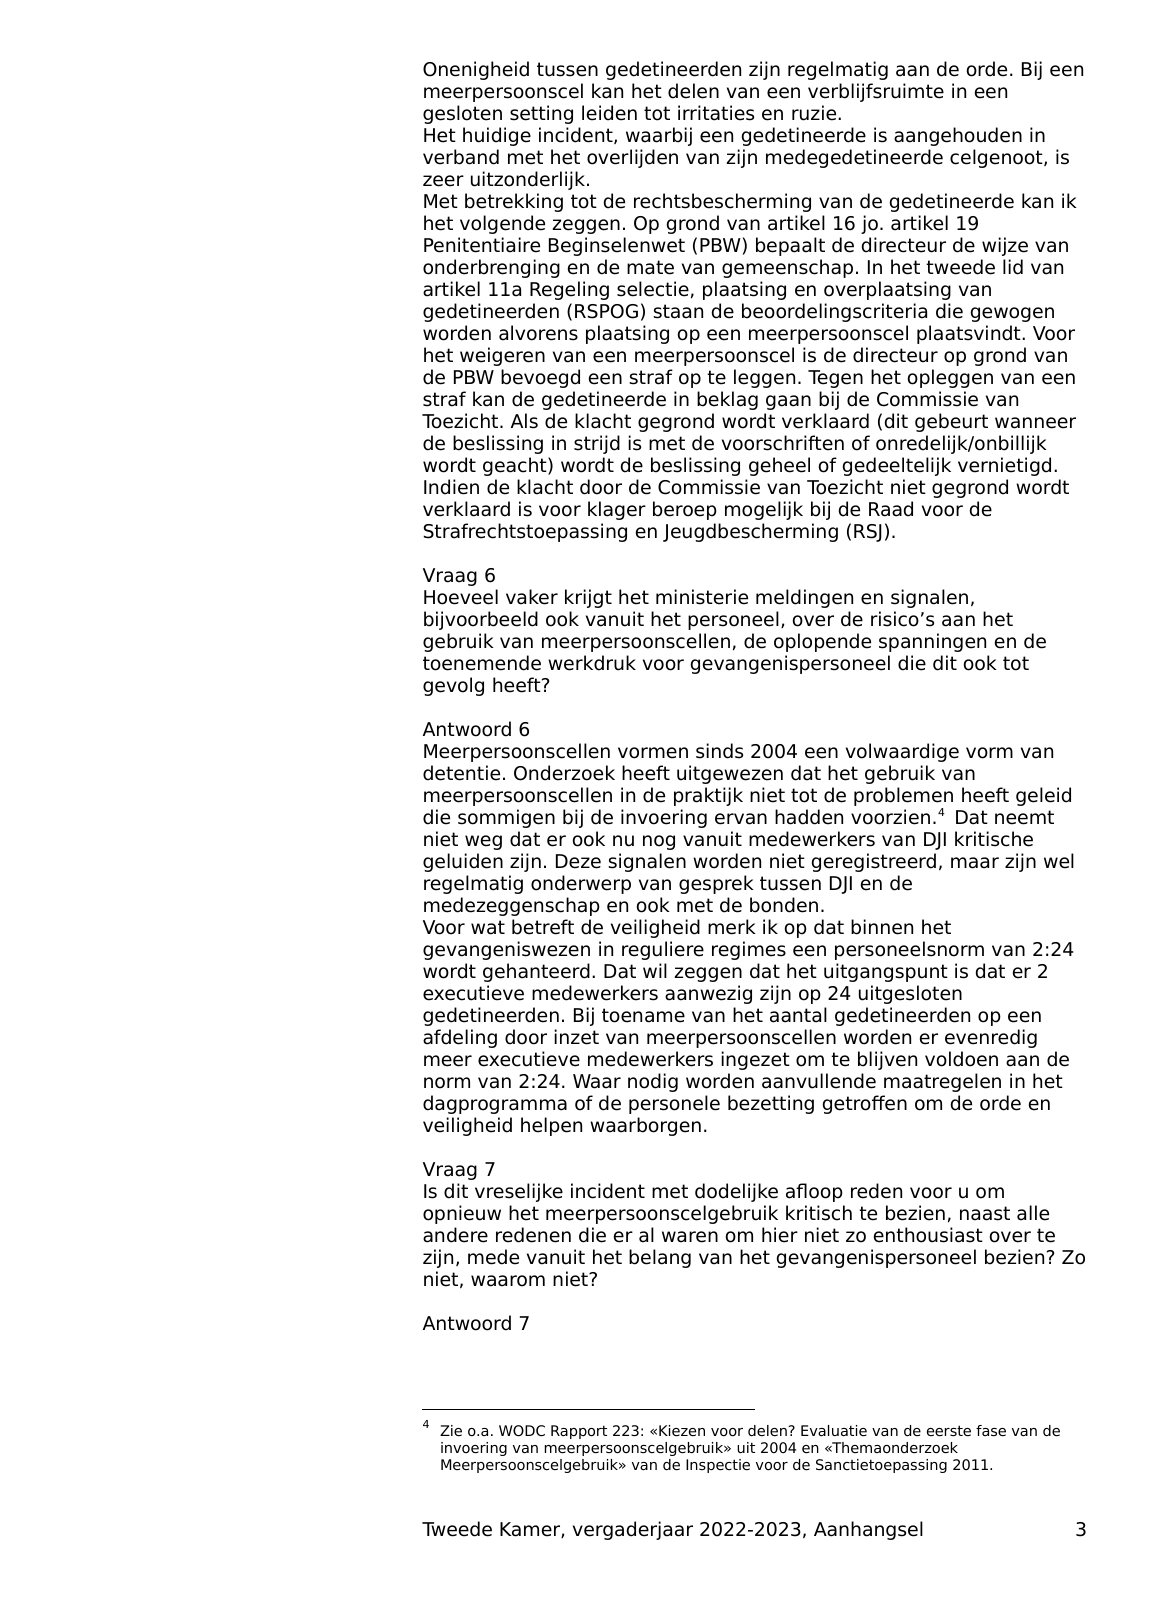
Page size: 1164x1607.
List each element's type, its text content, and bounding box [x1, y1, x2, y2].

text Meerpersoonscellen vormen sinds 2004 een volwaardige vorm van detentie. Onderzoek heeft uitgewezen dat het gebruik van meerpersoonscellen in de praktijk niet tot de problemen heeft geleid die sommigen bij de invoering ervan hadden voorzien. Dat neemt niet weg dat er ook nu nog vanuit medewerkers van DJI kritische geluiden zijn. Deze signalen worden niet geregistreerd, maar zijn wel regelmatig onderwerp van gesprek tussen DJI en de medezeggenschap en ook met de bonden. [422, 741, 1087, 917]
text Vraag 6 [422, 565, 1087, 587]
text Onenigheid tussen gedetineerden zijn regelmatig aan de orde. Bij een meerpersoonscel kan het delen van een verblijfsruimte in een gesloten setting leiden tot irritaties en ruzie. [422, 59, 1087, 125]
text Voor wat betreft de veiligheid merk ik op dat binnen het gevangeniswezen in reguliere regimes een personeelsnorm van 2:24 wordt gehanteerd. Dat wil zeggen dat het uitgangspunt is dat er 2 executieve medewerkers aanwezig zijn op 24 uitgesloten gedetineerden. Bij toename van het aantal gedetineerden op een afdeling door inzet van meerpersoonscellen worden er evenredig meer executieve medewerkers ingezet om te blijven voldoen aan de norm van 2:24. Waar nodig worden aanvullende maatregelen in het dagprogramma of de personele bezetting getroffen om de orde en veiligheid helpen waarborgen. [422, 917, 1087, 1136]
text Zie o.a. WODC Rapport 223: «Kiezen voor delen? Evaluatie van de eerste fase van de invoering van meerpersoonscelgebruik» uit 2004 en «Themaonderzoek Meerpersoonscelgebruik» van de Inspectie voor de Sanctietoepassing 2011. [422, 1418, 1087, 1474]
text Vraag 7 [422, 1159, 1087, 1181]
text Antwoord 7 [422, 1313, 1087, 1335]
text Met betrekking tot de rechtsbescherming van de gedetineerde kan ik het volgende zeggen. Op grond van artikel 16 jo. artikel 19 Penitentiaire Beginselenwet (PBW) bepaalt de directeur de wijze van onderbrenging en de mate van gemeenschap. In het tweede lid van artikel 11a Regeling selectie, plaatsing en overplaatsing van gedetineerden (RSPOG) staan de beoordelingscriteria die gewogen worden alvorens plaatsing op een meerpersoonscel plaatsvindt. Voor het weigeren van een meerpersoonscel is de directeur op grond van de PBW bevoegd een straf op te leggen. Tegen het opleggen van een straf kan de gedetineerde in beklag gaan bij de Commissie van Toezicht. Als de klacht gegrond wordt verklaard (dit gebeurt wanneer de beslissing in strijd is met de voorschriften of onredelijk/onbillijk wordt geacht) wordt de beslissing geheel of gedeeltelijk vernietigd. Indien de klacht door de Commissie van Toezicht niet gegrond wordt verklaard is voor klager beroep mogelijk bij de Raad voor de Strafrechtstoepassing en Jeugdbescherming (RSJ). [422, 191, 1087, 543]
text Het huidige incident, waarbij een gedetineerde is aangehouden in verband met het overlijden van zijn medegedetineerde celgenoot, is zeer uitzonderlijk. [422, 125, 1087, 191]
text Antwoord 6 [422, 719, 1087, 741]
text Hoeveel vaker krijgt het ministerie meldingen en signalen, bijvoorbeeld ook vanuit het personeel, over de risico’s aan het gebruik van meerpersoonscellen, de oplopende spanningen en de toenemende werkdruk voor gevangenispersoneel die dit ook tot gevolg heeft? [422, 587, 1087, 697]
text Is dit vreselijke incident met dodelijke afloop reden voor u om opnieuw het meerpersoonscelgebruik kritisch te bezien, naast alle andere redenen die er al waren om hier niet zo enthousiast over te zijn, mede vanuit het belang van het gevangenispersoneel bezien? Zo niet, waarom niet? [422, 1181, 1087, 1291]
